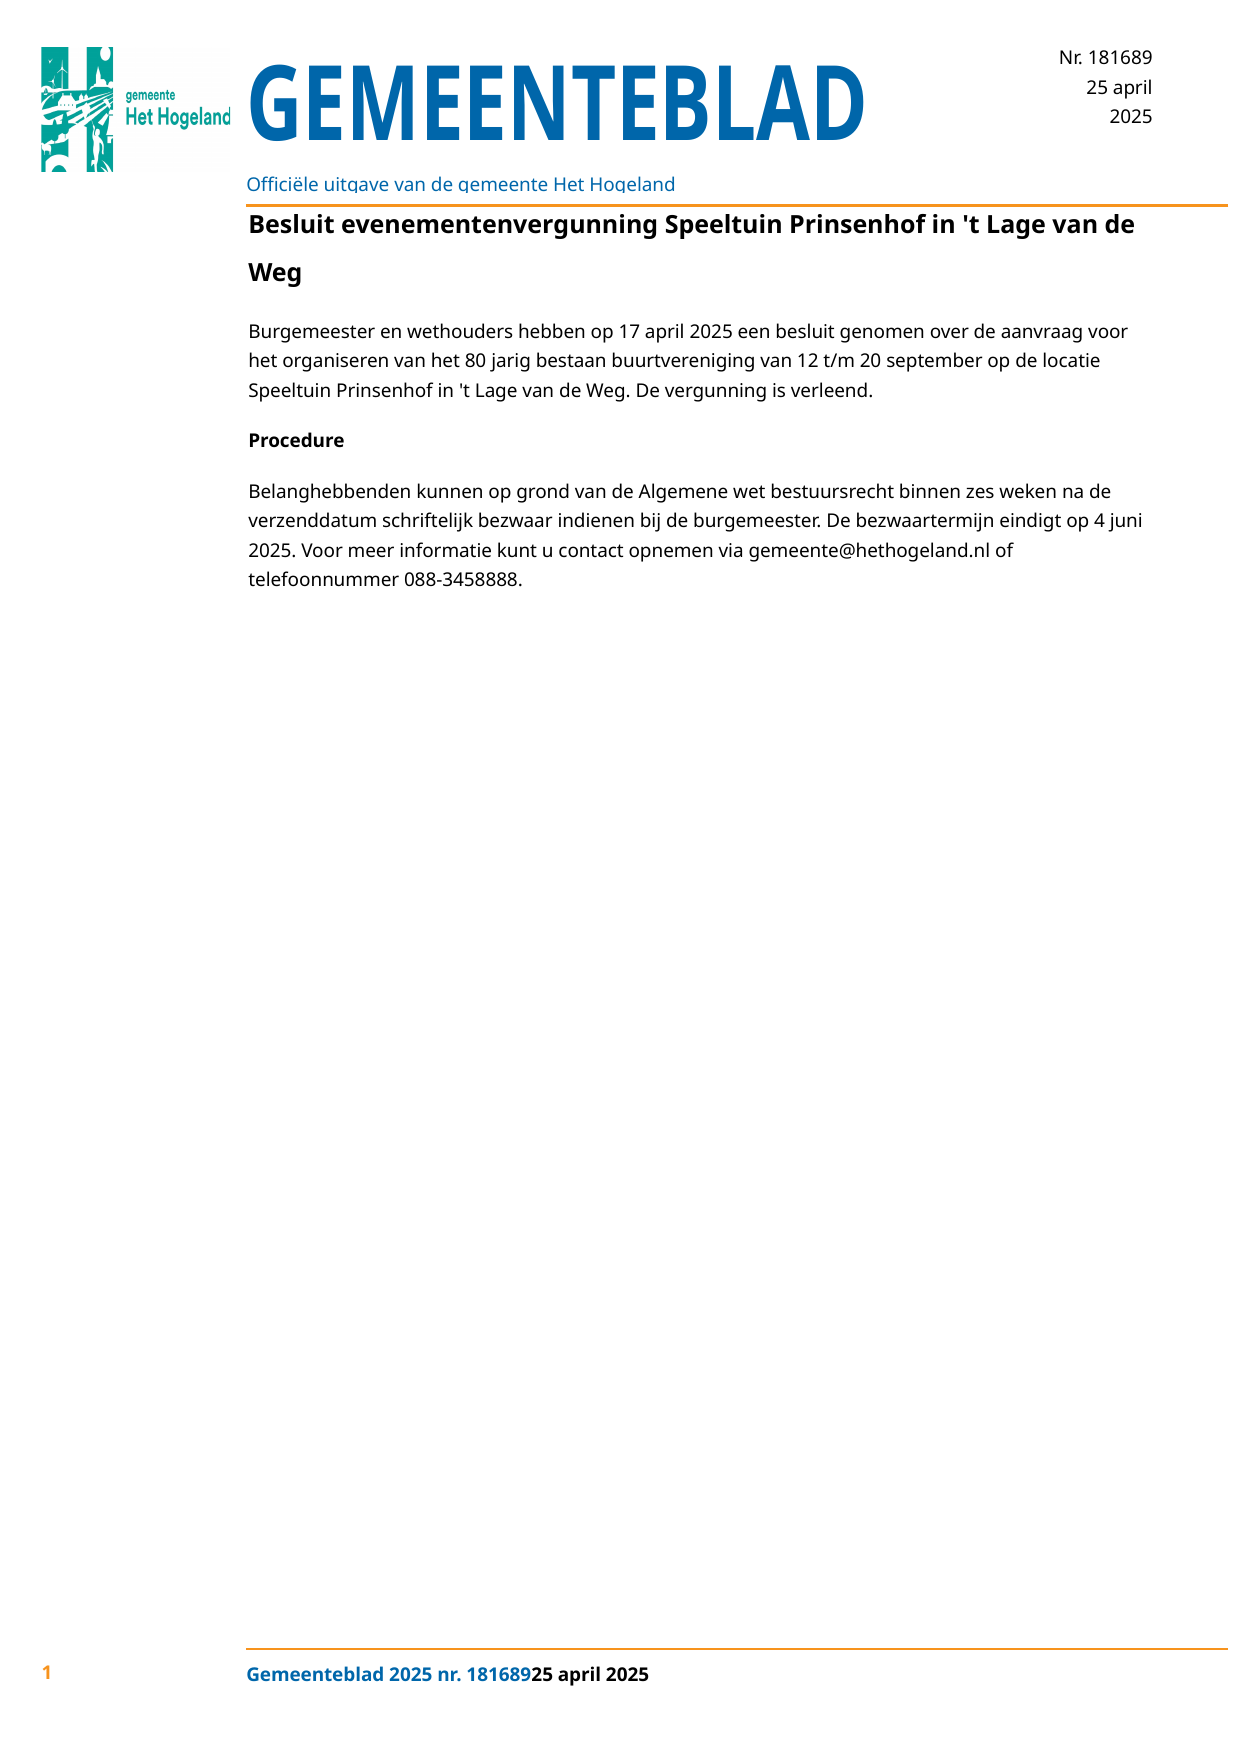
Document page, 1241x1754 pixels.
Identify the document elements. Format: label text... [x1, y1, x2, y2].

text Belanghebbenden kunnen op grond van de Algemene wet bestuursrecht binnen zes weken na de verzenddatum schriftelijk bezwaar indienen bij de burgemeester. De bezwaartermijn eindigt op 4 juni 2025. Voor meer informatie kunt u contact opnemen via gemeente@hethogeland.nl of telefoonnummer 088-3458888. [248, 478, 1152, 592]
text Burgemeester en wethouders hebben op 17 april 2025 een besluit genomen over de aanvraag voor het organiseren van het 80 jarig bestaan buurtvereniging van 12 t/m 20 september op de locatie Speeltuin Prinsenhof in 't Lage van de Weg. De vergunning is verleend. [248, 318, 1152, 403]
text Procedure [248, 427, 1152, 453]
picture [41, 47, 231, 172]
text Besluit evenementenvergunning Speeltuin Prinsenhof in 't Lage van de Weg [248, 207, 1152, 288]
